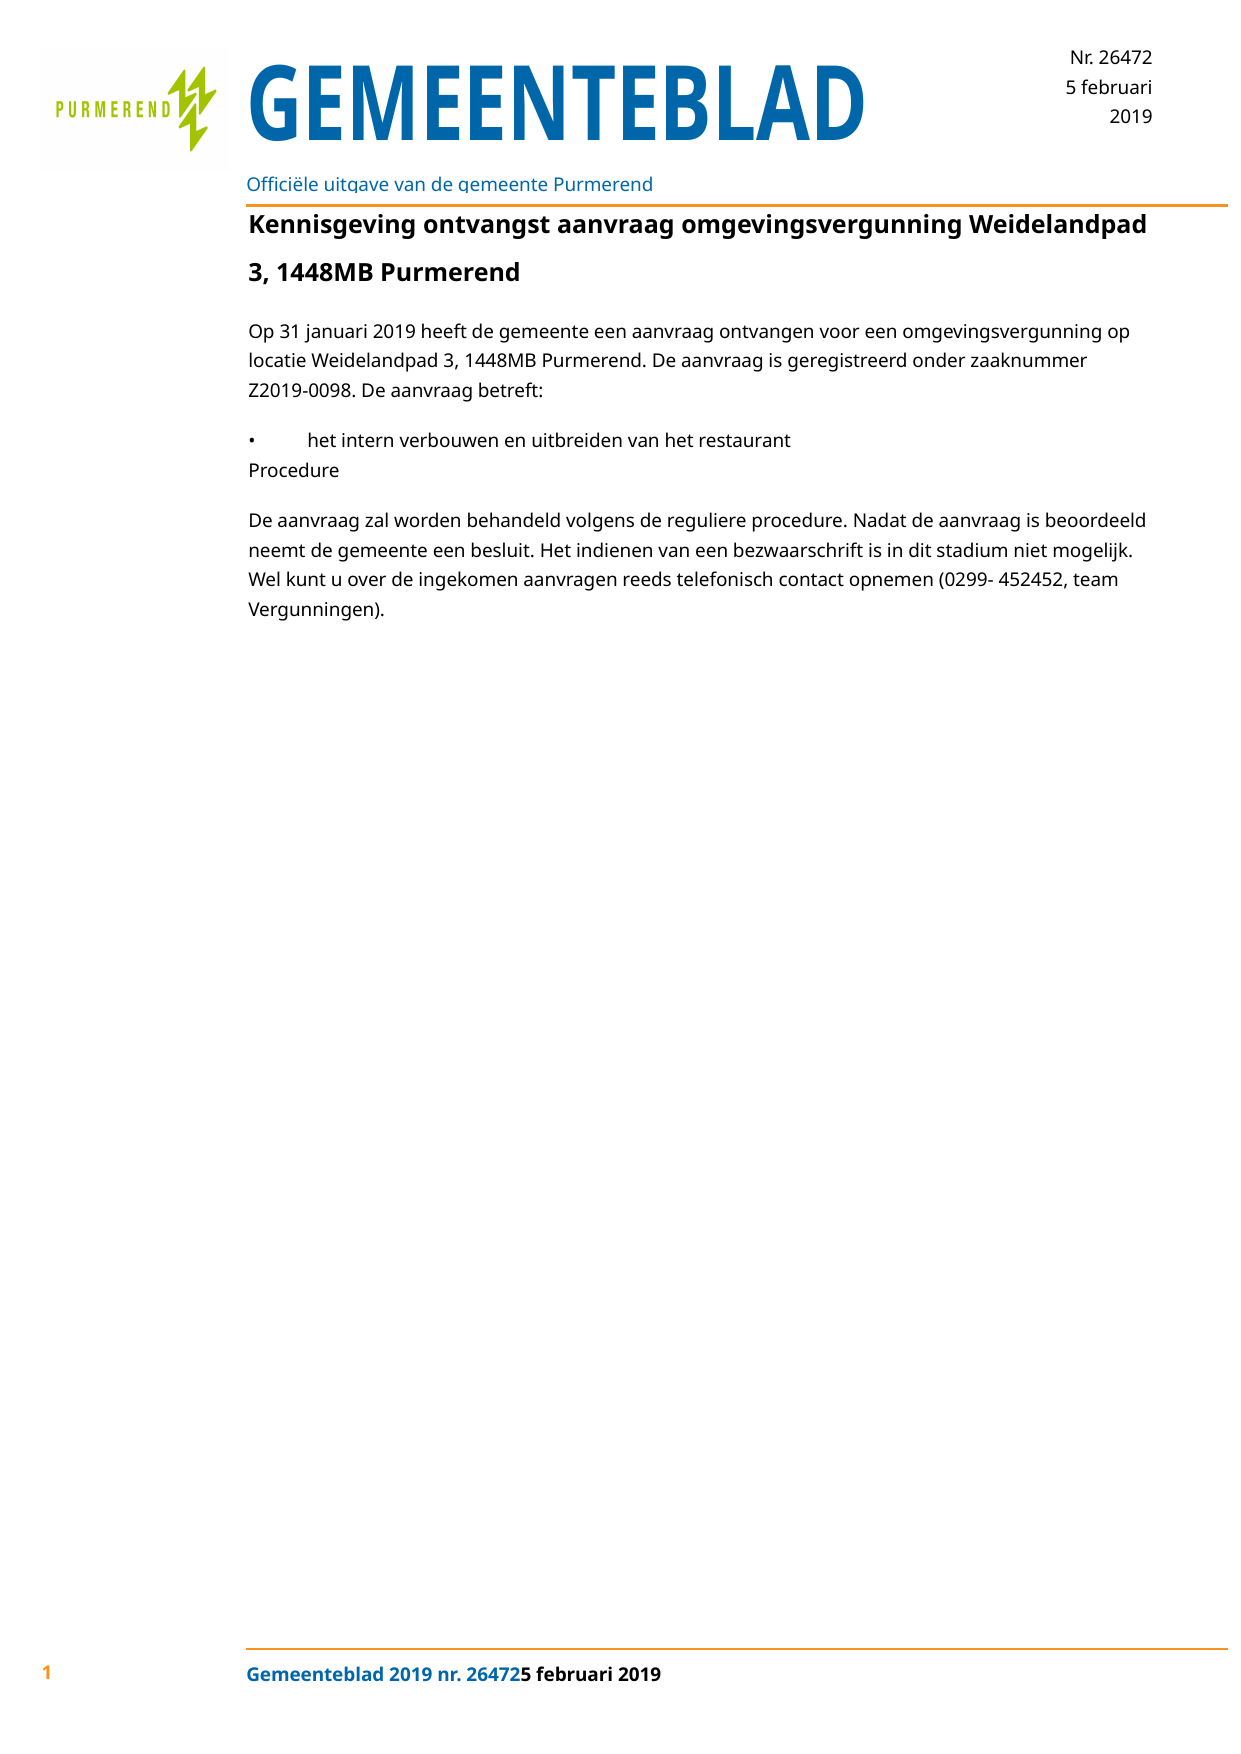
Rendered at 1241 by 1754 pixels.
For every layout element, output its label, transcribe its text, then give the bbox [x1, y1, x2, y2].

list het intern verbouwen en uitbreiden van het restaurant [248, 427, 1152, 453]
text Procedure [248, 457, 1152, 483]
picture [41, 47, 231, 172]
text De aanvraag zal worden behandeld volgens de reguliere procedure. Nadat de aanvraag is beoordeeld neemt de gemeente een besluit. Het indienen van een bezwaarschrift is in dit stadium niet mogelijk. Wel kunt u over de ingekomen aanvragen reeds telefonisch contact opnemen (0299- 452452, team Vergunningen). [248, 507, 1152, 622]
text Kennisgeving ontvangst aanvraag omgevingsvergunning Weidelandpad 3, 1448MB Purmerend [248, 207, 1152, 288]
text Op 31 januari 2019 heeft de gemeente een aanvraag ontvangen voor een omgevingsvergunning op locatie Weidelandpad 3, 1448MB Purmerend. De aanvraag is geregistreerd onder zaaknummer Z2019-0098. De aanvraag betreft: [248, 318, 1152, 403]
